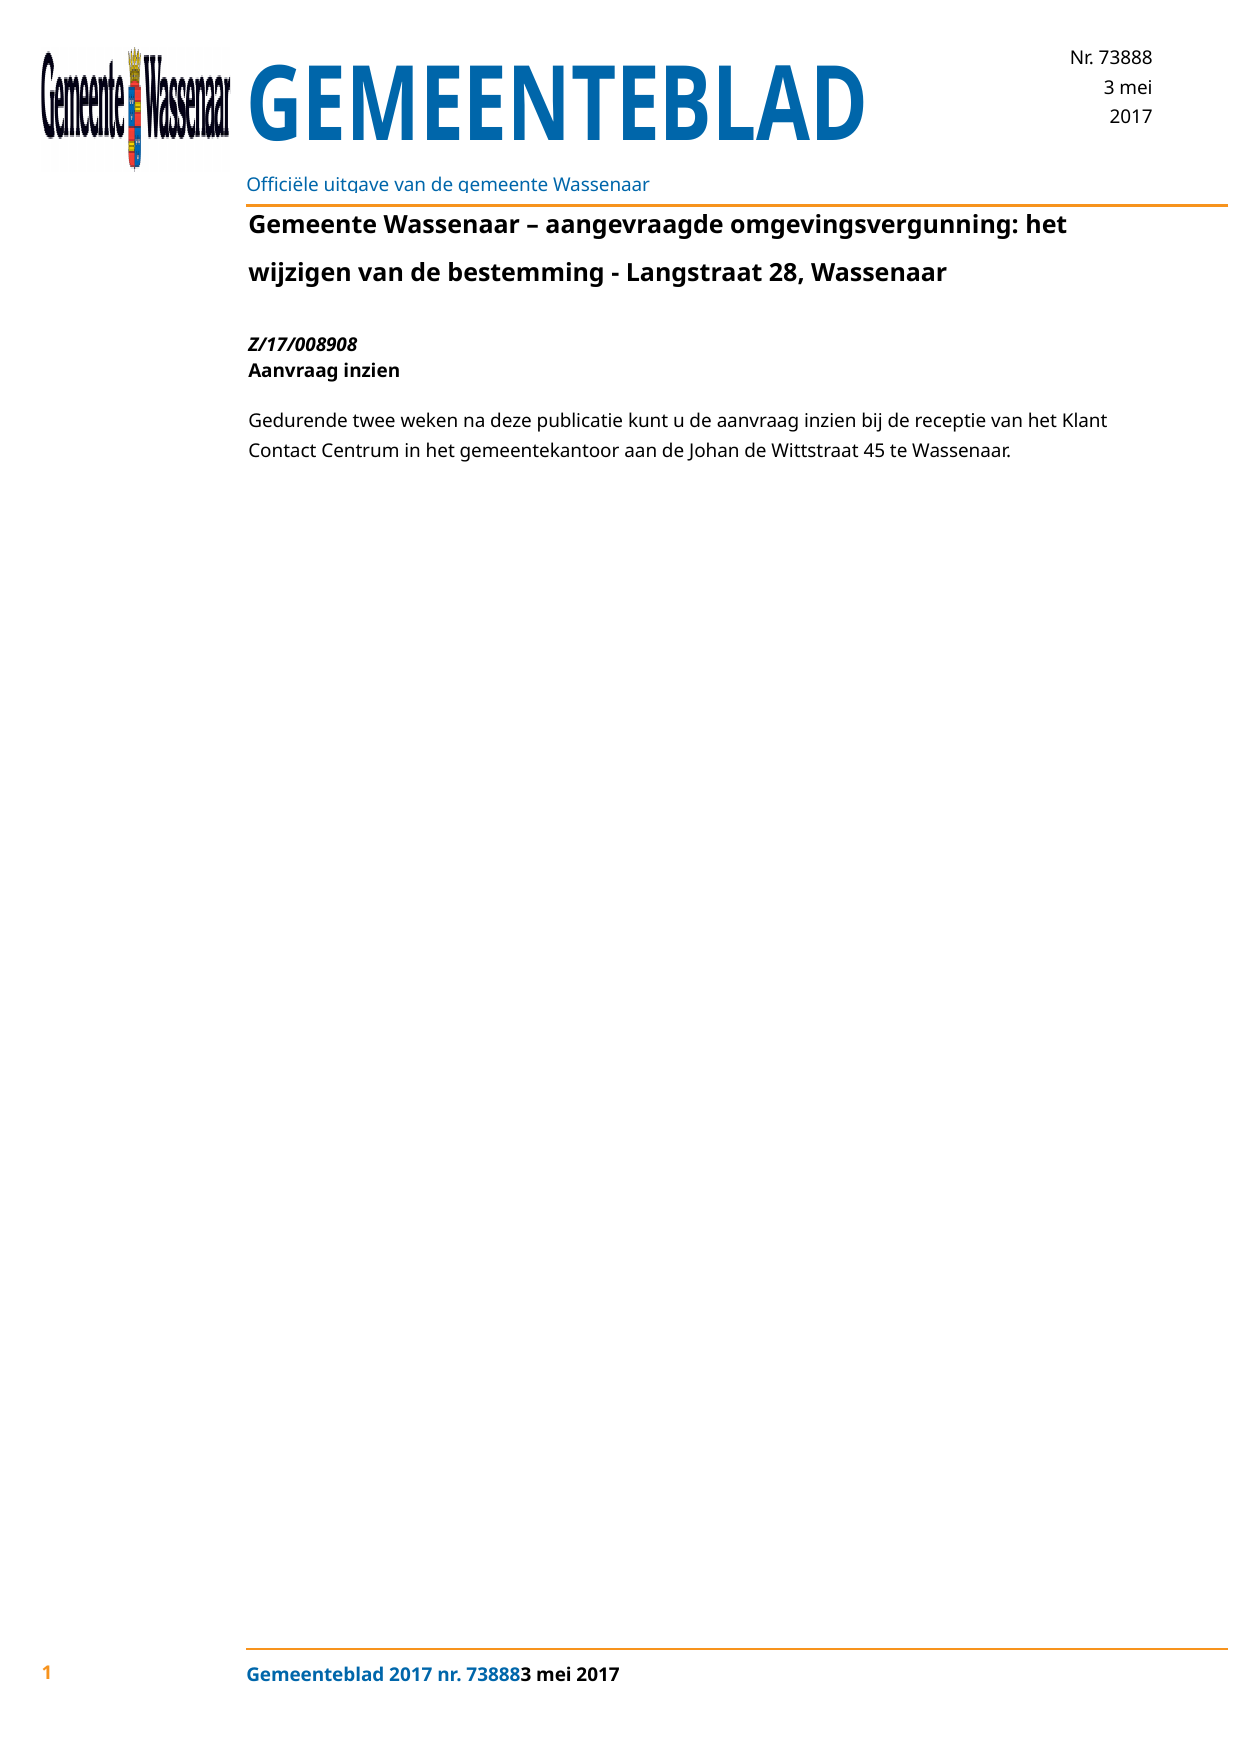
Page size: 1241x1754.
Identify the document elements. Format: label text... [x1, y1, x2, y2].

text Z/17/008908 [248, 331, 1152, 357]
text Gedurende twee weken na deze publicatie kunt u de aanvraag inzien bij de receptie van het Klant Contact Centrum in het gemeentekantoor aan de Johan de Wittstraat 45 te Wassenaar. [248, 408, 1152, 463]
text Gemeente Wassenaar – aangevraagde omgevingsvergunning: het wijzigen van de bestemming - Langstraat 28, Wassenaar [248, 207, 1152, 288]
picture [41, 47, 231, 172]
text Aanvraag inzien [248, 357, 1152, 383]
